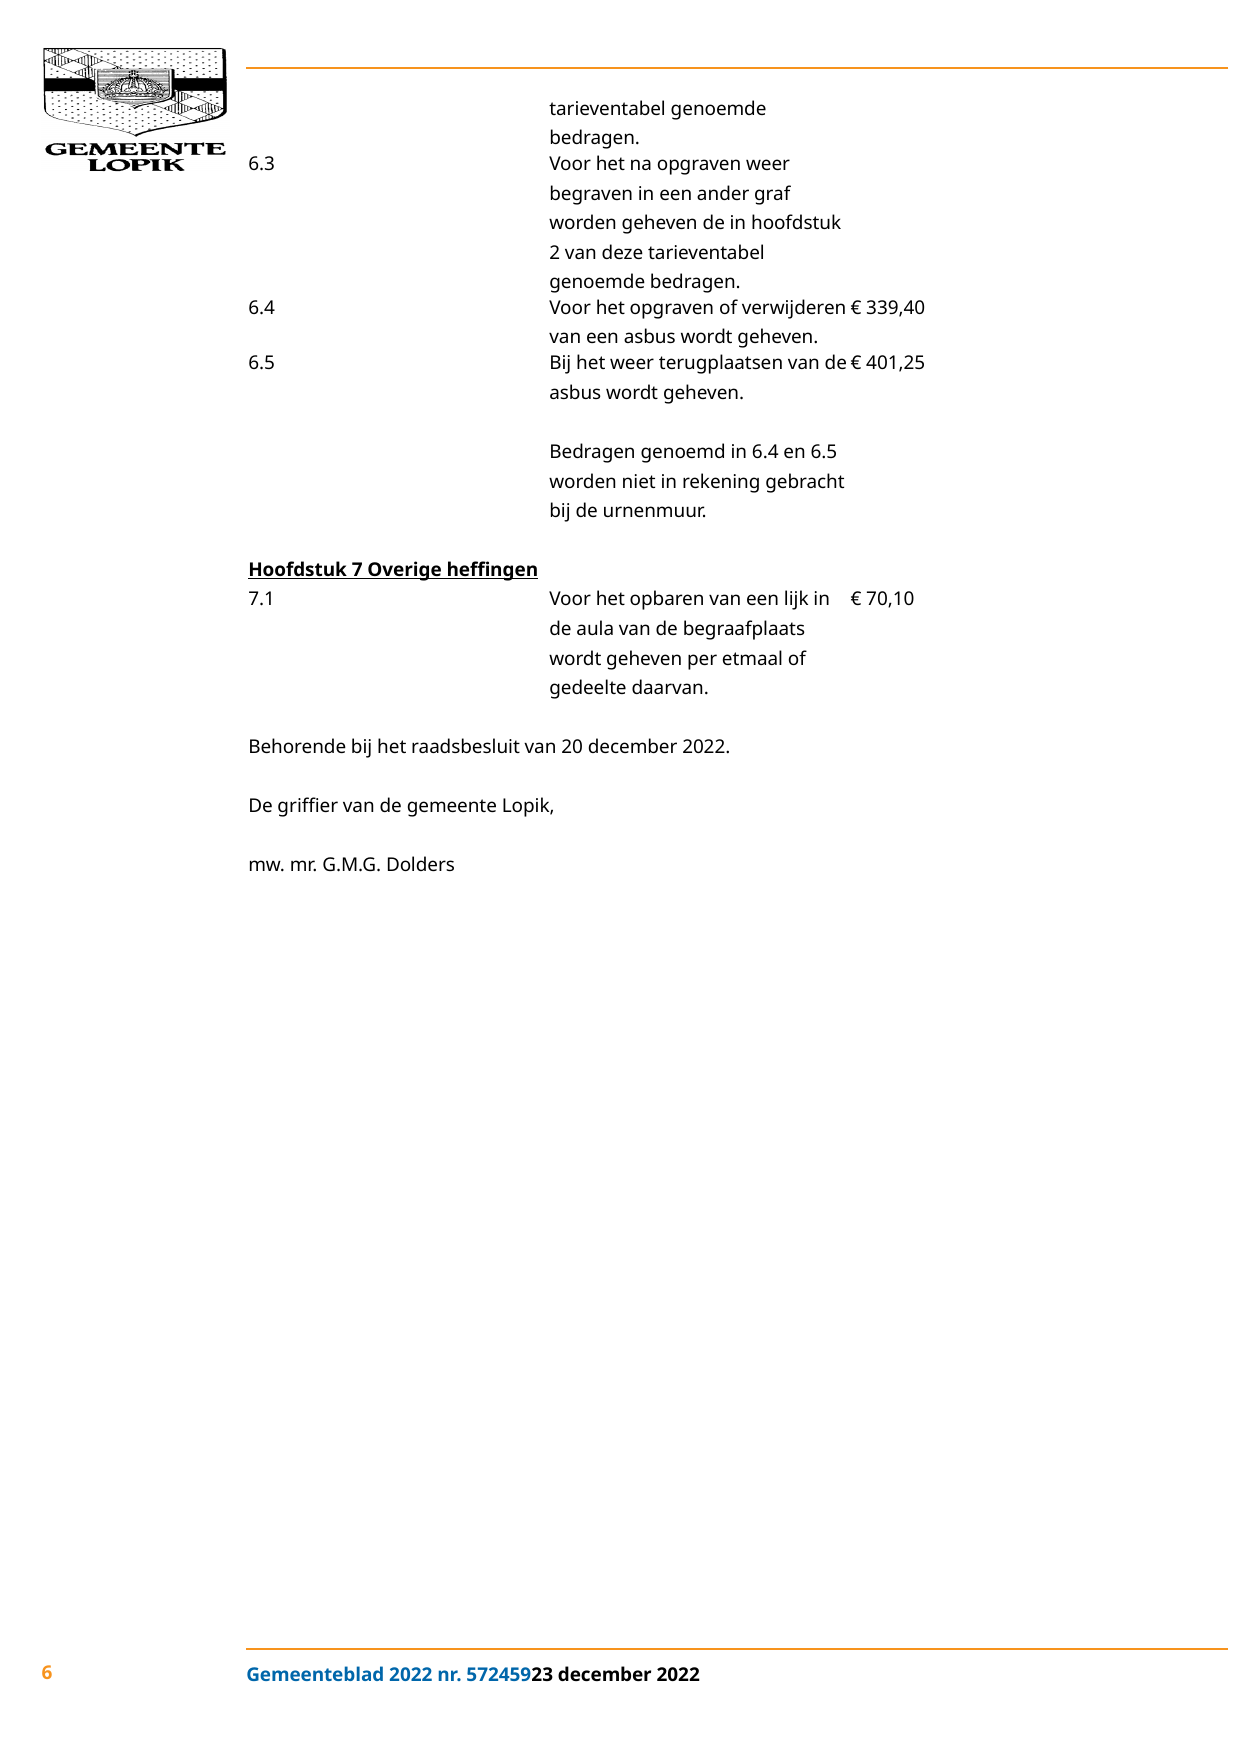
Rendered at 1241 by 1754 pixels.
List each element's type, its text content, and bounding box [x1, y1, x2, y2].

table_header € 70,10 [850, 586, 1152, 700]
table_cell 6.4 [248, 294, 549, 349]
table_cell tarieventabel genoemde bedragen. [549, 95, 850, 150]
table_cell [850, 95, 1152, 150]
text mw. mr. G.M.G. Dolders [248, 851, 1152, 877]
table_cell € 339,40 [850, 294, 1152, 349]
table_header 7.1 [248, 586, 549, 700]
table_cell € 401,25 [850, 350, 1152, 523]
table_cell Voor het opgraven of verwijderen van een asbus wordt geheven. [549, 294, 850, 349]
text De griffier van de gemeente Lopik, [248, 792, 1152, 818]
picture [41, 47, 231, 172]
table_cell Bij het weer terugplaatsen van de asbus wordt geheven. Bedragen genoemd in 6.4 en 6.5 worden niet in rekening gebracht bij de urnenmuur. [549, 350, 850, 523]
table_cell 6.5 [248, 350, 549, 523]
table_cell [248, 95, 549, 150]
text Hoofdstuk 7 Overige heffingen [248, 556, 1152, 582]
table_cell Voor het na opgraven weer begraven in een ander graf worden geheven de in hoofdstuk 2 van deze tarieventabel genoemde bedragen. [549, 150, 850, 294]
table_header Voor het opbaren van een lijk in de aula van de begraafplaats wordt geheven per etmaal of gedeelte daarvan. [549, 586, 850, 700]
text Behorende bij het raadsbesluit van 20 december 2022. [248, 733, 1152, 759]
table_cell [850, 150, 1152, 294]
table_cell 6.3 [248, 150, 549, 294]
